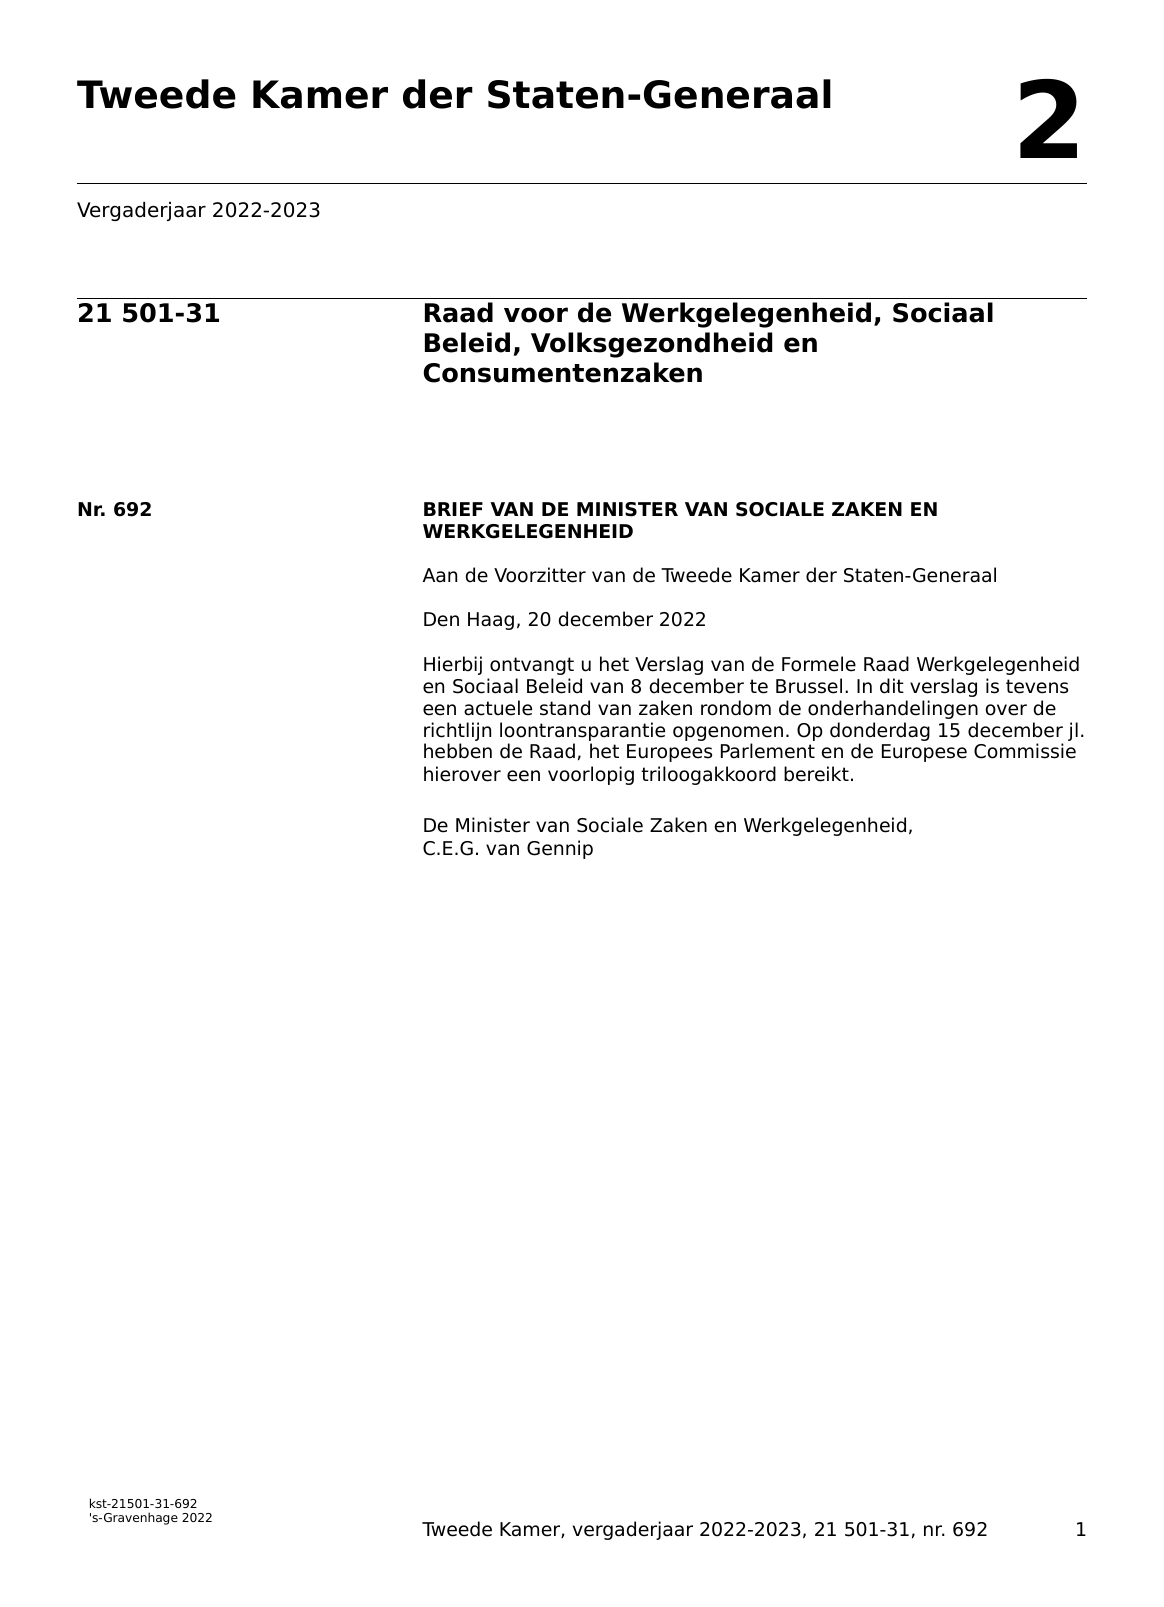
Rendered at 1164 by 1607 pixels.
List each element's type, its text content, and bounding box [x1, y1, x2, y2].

subtitle 21 501-31 Raad voor de Werkgelegenheid, Sociaal Beleid, Volksgezondheid en Consumentenzaken [77, 299, 1087, 388]
text 's-Gravenhage 2022 [88, 1511, 323, 1525]
text Den Haag, 20 december 2022 [422, 609, 1087, 631]
text kst-21501-31-692 [88, 1497, 323, 1511]
subtitle Nr. 692 BRIEF VAN DE MINISTER VAN SOCIALE ZAKEN EN WERKGELEGENHEID [77, 499, 1087, 543]
text De Minister van Sociale Zaken en Werkgelegenheid, C.E.G. van Gennip [422, 815, 1087, 859]
table_cell Vergaderjaar 2022-2023 [77, 184, 1087, 298]
text Aan de Voorzitter van de Tweede Kamer der Staten-Generaal [422, 565, 1087, 587]
table_header Tweede Kamer der Staten-Generaal [77, 59, 886, 183]
text Hierbij ontvangt u het Verslag van de Formele Raad Werkgelegenheid en Sociaal Beleid van 8 december te Brussel. In dit verslag is tevens een actuele stand van zaken rondom de onderhandelingen over de richtlijn loontransparantie opgenomen. Op donderdag 15 december jl. hebben de Raad, het Europees Parlement en de Europese Commissie hierover een voorlopig triloogakkoord bereikt. [422, 653, 1087, 785]
table_header 2 [886, 59, 1087, 183]
